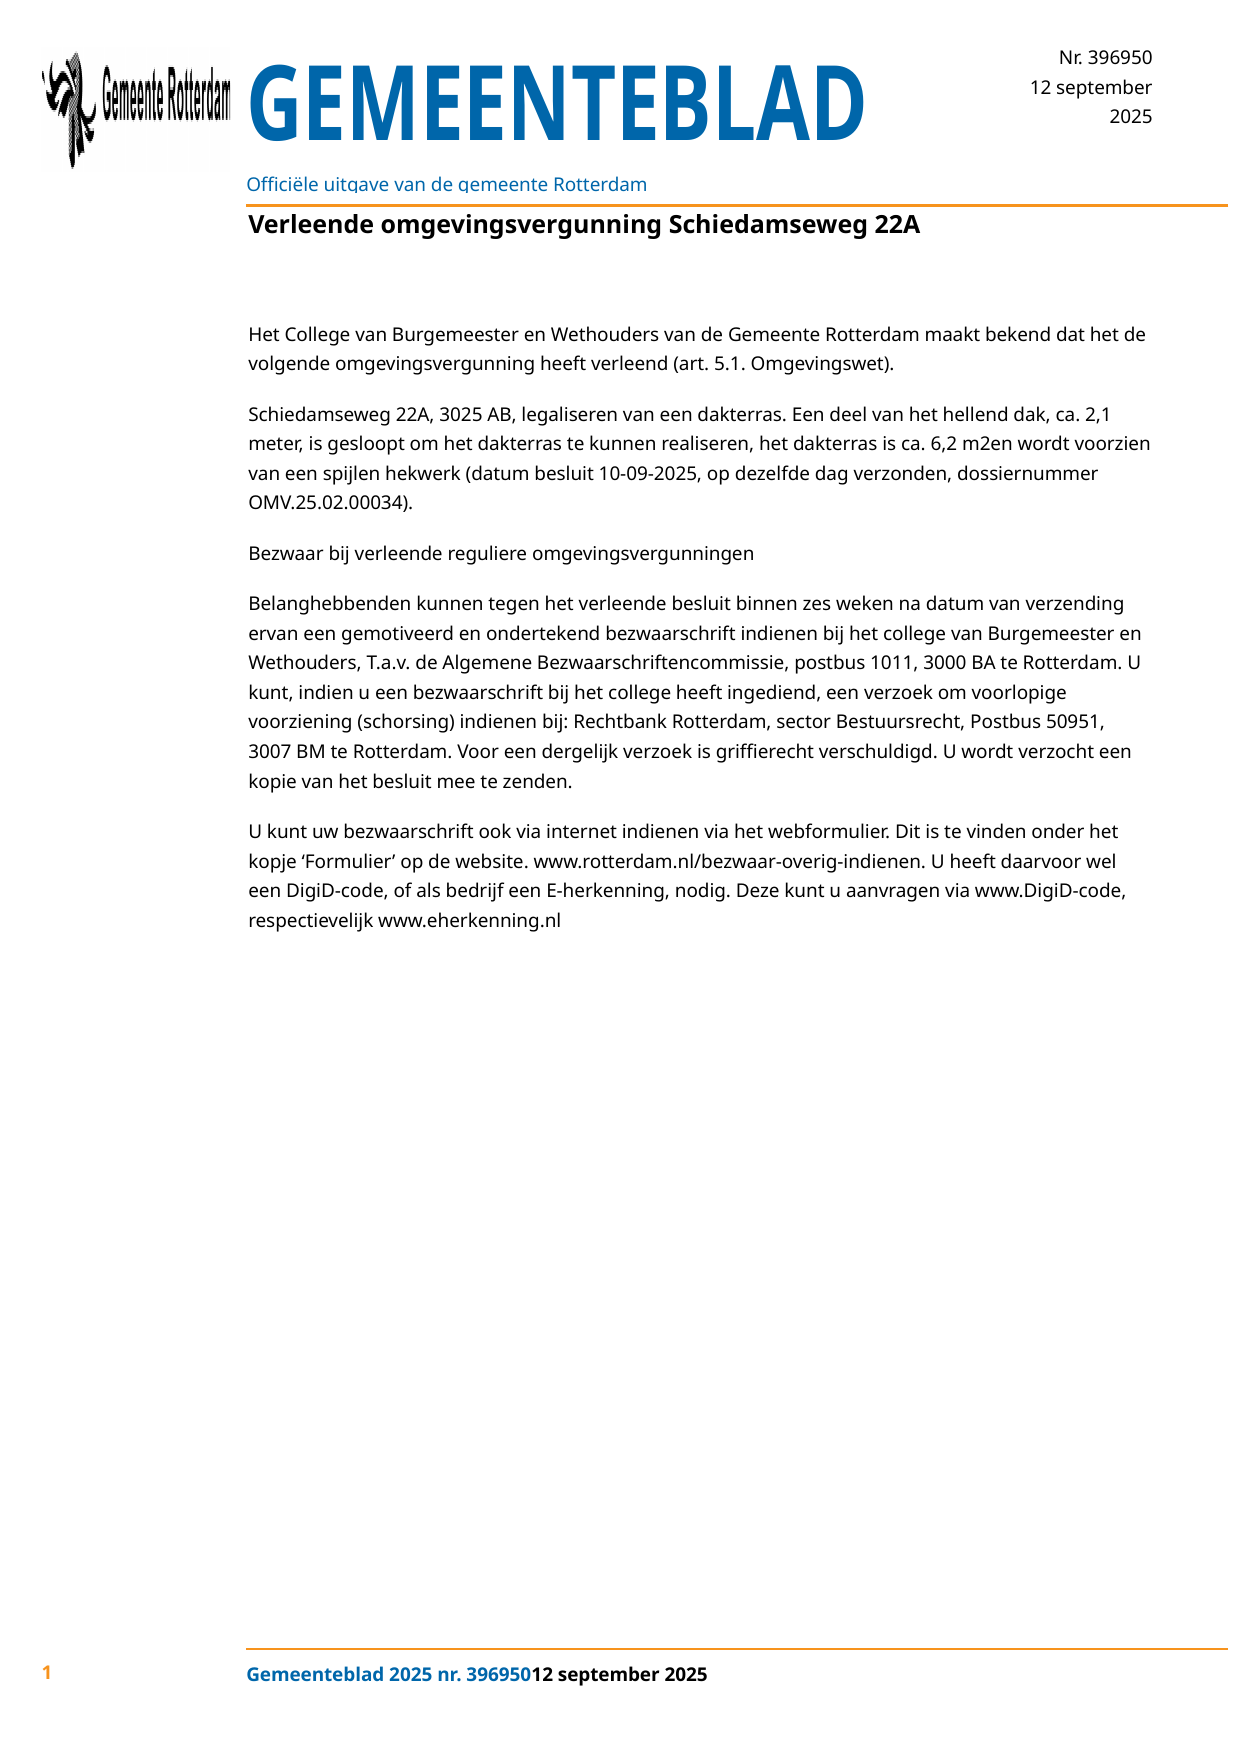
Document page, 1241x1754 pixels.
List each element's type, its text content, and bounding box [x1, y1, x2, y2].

text Belanghebbenden kunnen tegen het verleende besluit binnen zes weken na datum van verzending ervan een gemotiveerd en ondertekend bezwaarschrift indienen bij het college van Burgemeester en Wethouders, T.a.v. de Algemene Bezwaarschriftencommissie, postbus 1011, 3000 BA te Rotterdam. U kunt, indien u een bezwaarschrift bij het college heeft ingediend, een verzoek om voorlopige voorziening (schorsing) indienen bij: Rechtbank Rotterdam, sector Bestuursrecht, Postbus 50951, 3007 BM te Rotterdam. Voor een dergelijk verzoek is griffierecht verschuldigd. U wordt verzocht een kopie van het besluit mee te zenden. [248, 590, 1152, 793]
text U kunt uw bezwaarschrift ook via internet indienen via het webformulier. Dit is te vinden onder het kopje ‘Formulier’ op de website. www.rotterdam.nl/bezwaar-overig-indienen. U heeft daarvoor wel een DigiD-code, of als bedrijf een E-herkenning, nodig. Deze kunt u aanvragen via www.DigiD-code, respectievelijk www.eherkenning.nl [248, 818, 1152, 933]
text Verleende omgevingsvergunning Schiedamseweg 22A [248, 207, 1152, 241]
text Bezwaar bij verleende reguliere omgevingsvergunningen [248, 540, 1152, 566]
picture [41, 47, 231, 172]
text Het College van Burgemeester en Wethouders van de Gemeente Rotterdam maakt bekend dat het de volgende omgevingsvergunning heeft verleend (art. 5.1. Omgevingswet). [248, 321, 1152, 376]
text Schiedamseweg 22A, 3025 AB, legaliseren van een dakterras. Een deel van het hellend dak, ca. 2,1 meter, is gesloopt om het dakterras te kunnen realiseren, het dakterras is ca. 6,2 m2en wordt voorzien van een spijlen hekwerk (datum besluit 10-09-2025, op dezelfde dag verzonden, dossiernummer OMV.25.02.00034). [248, 401, 1152, 515]
